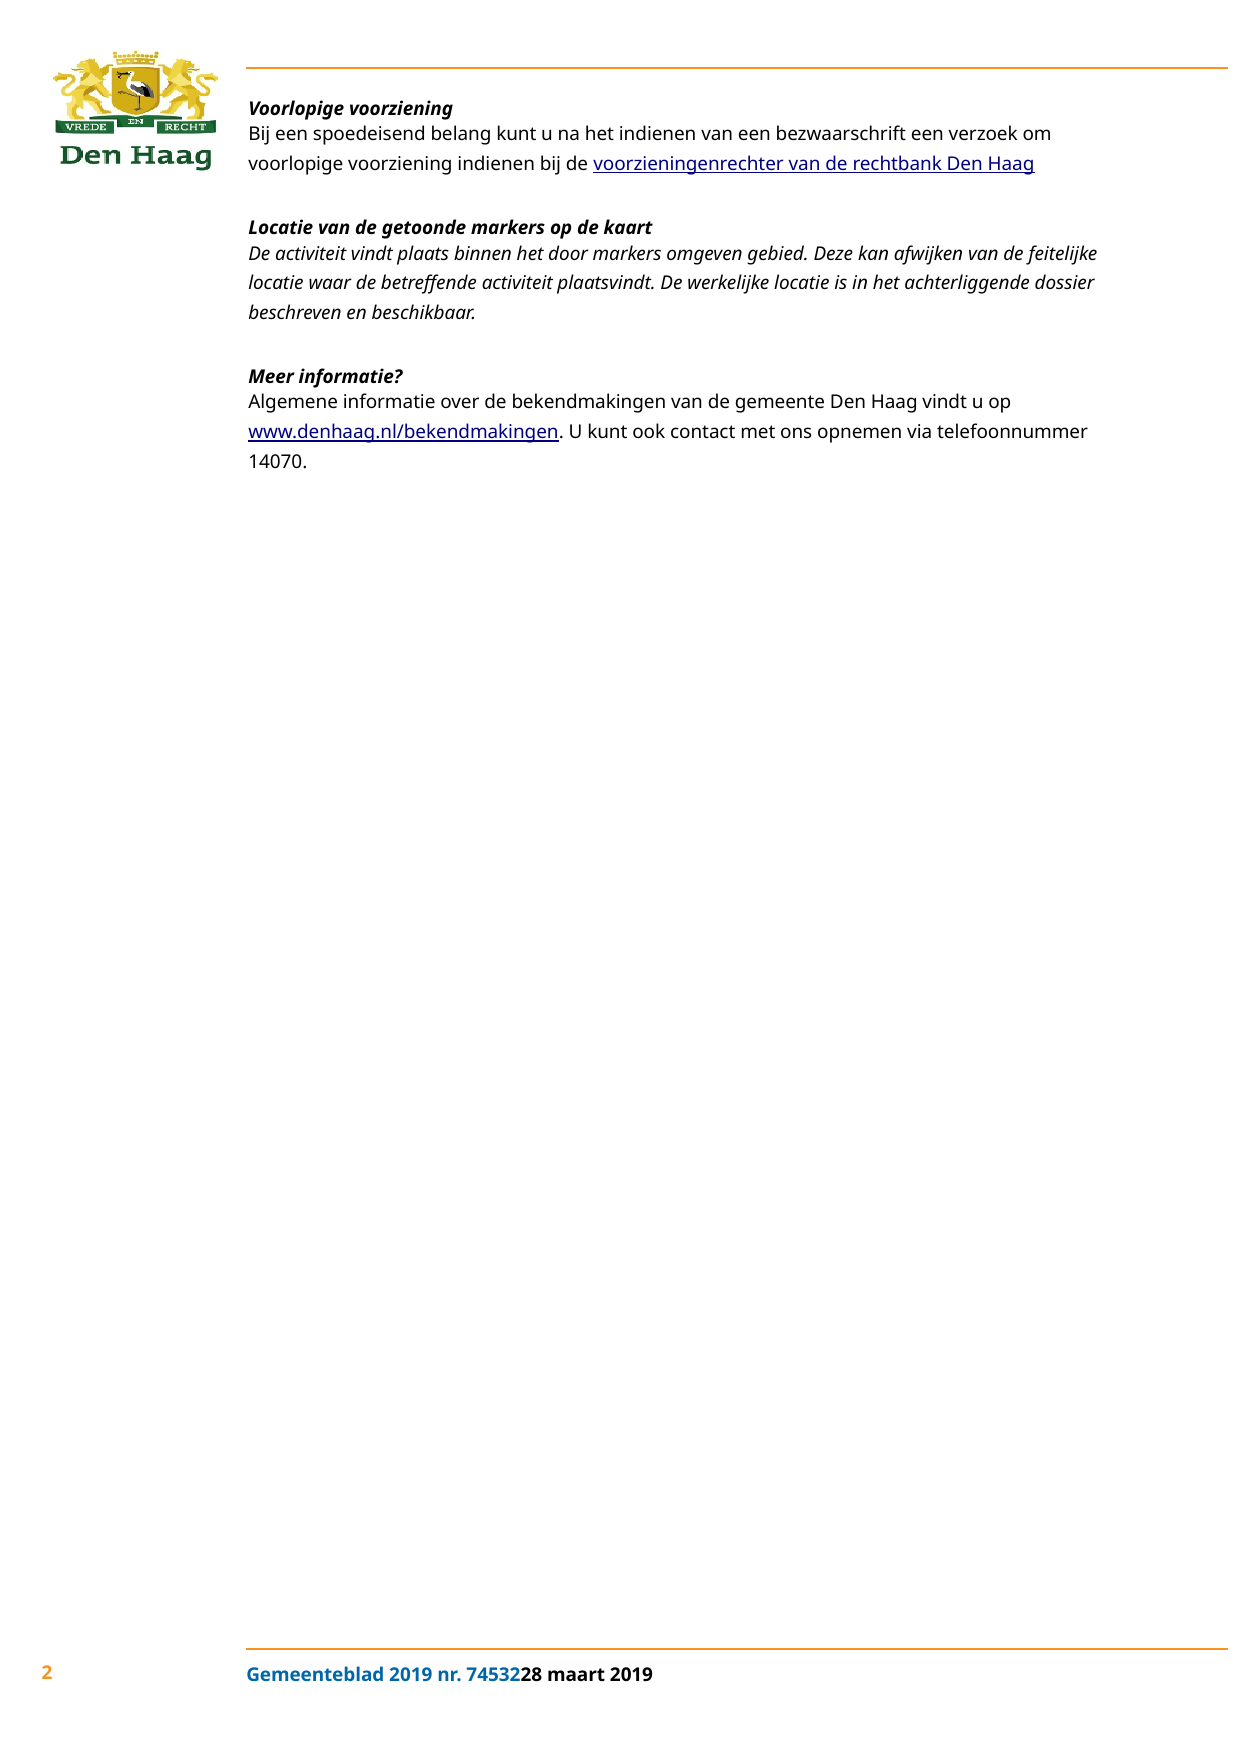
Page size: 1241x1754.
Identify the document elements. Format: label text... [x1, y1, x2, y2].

text De activiteit vindt plaats binnen het door markers omgeven gebied. Deze kan afwijken van de feitelijke locatie waar de betreffende activiteit plaatsvindt. De werkelijke locatie is in het achterliggende dossier beschreven en beschikbaar. [248, 240, 1152, 325]
text Locatie van de getoonde markers op de kaart [248, 214, 1152, 240]
text Bij een spoedeisend belang kunt u na het indienen van een bezwaarschrift een verzoek om voorlopige voorziening indienen bij de voorzieningenrechter van de rechtbank Den Haag [248, 121, 1152, 176]
picture [41, 47, 231, 172]
text Algemene informatie over de bekendmakingen van de gemeente Den Haag vindt u op www.denhaag.nl/bekendmakingen. U kunt ook contact met ons opnemen via telefoonnummer 14070. [248, 389, 1152, 473]
text Meer informatie? [248, 363, 1152, 389]
text Voorlopige voorziening [248, 95, 1152, 121]
